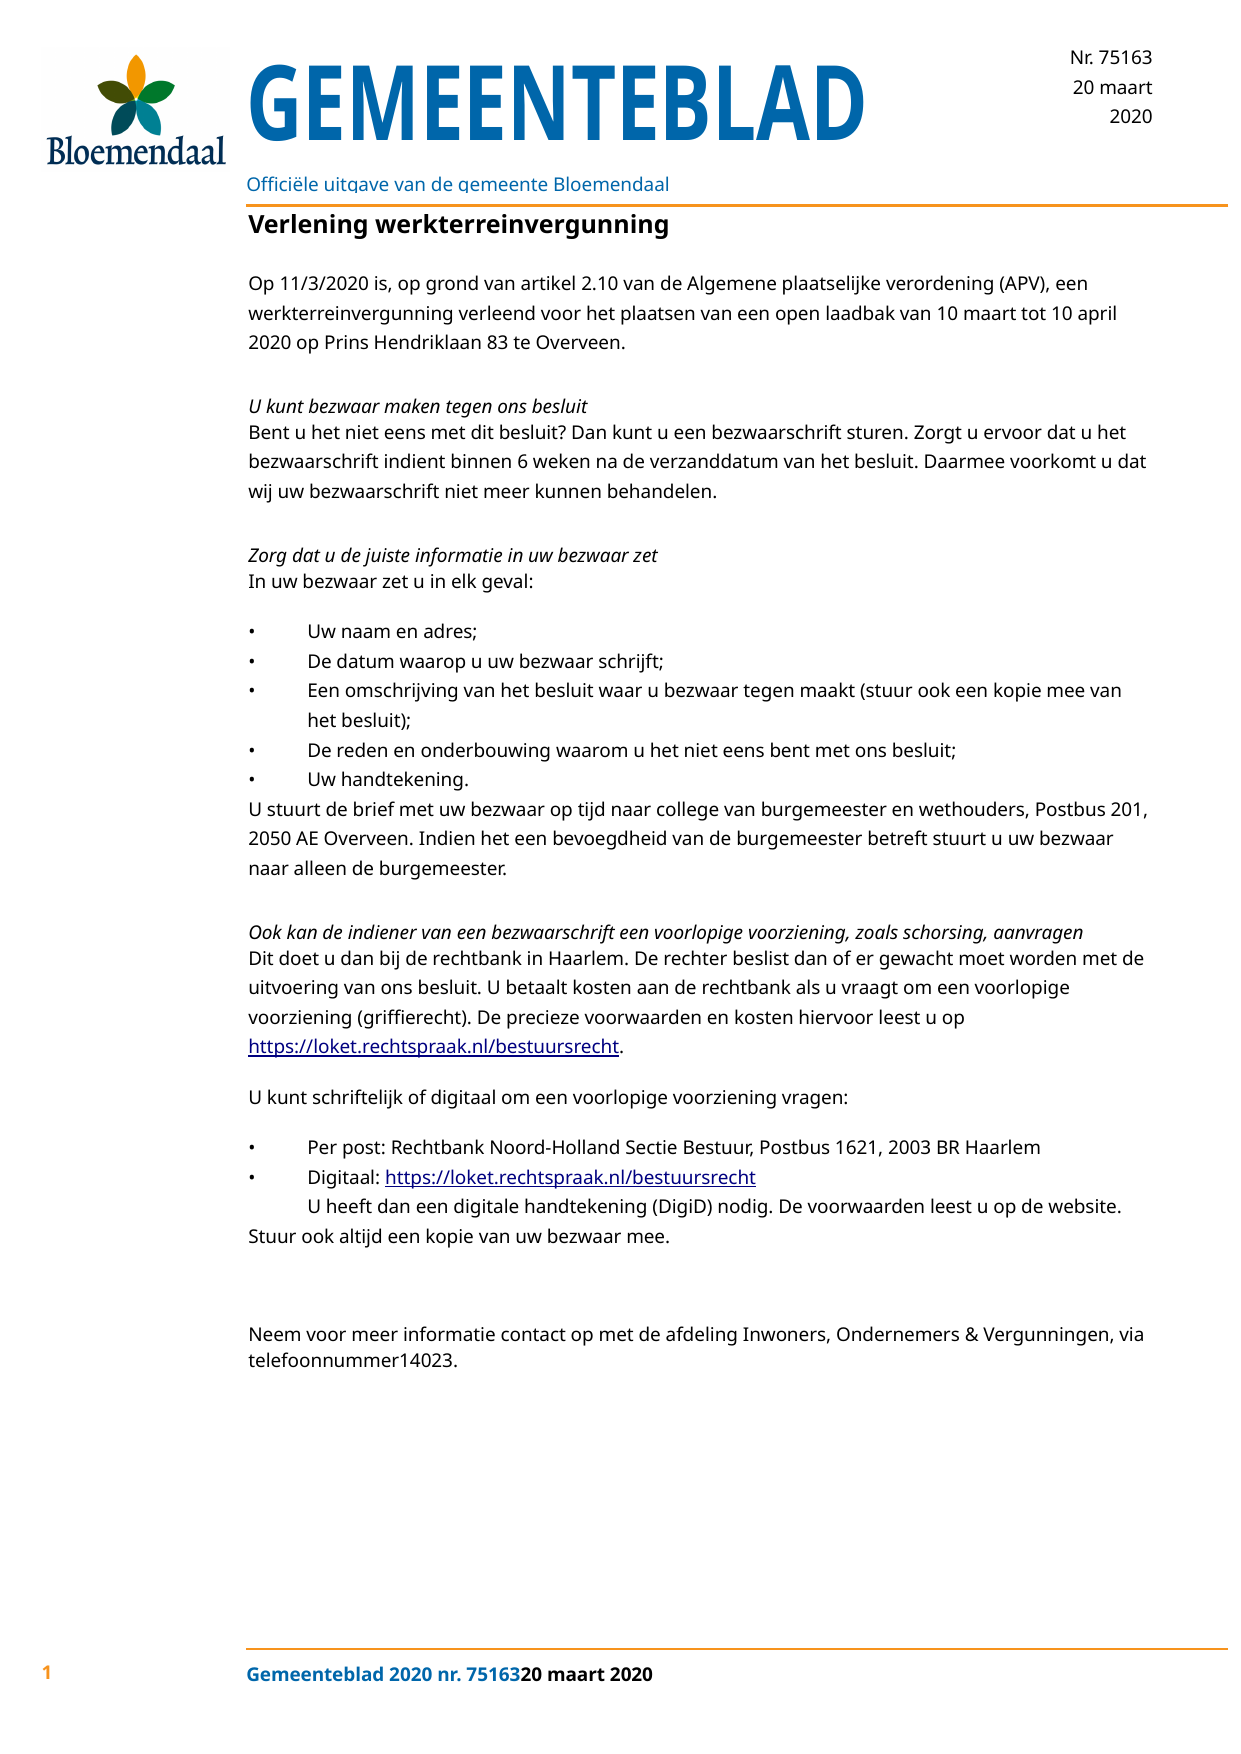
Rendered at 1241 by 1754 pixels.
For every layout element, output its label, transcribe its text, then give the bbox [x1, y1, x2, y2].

text Ook kan de indiener van een bezwaarschrift een voorlopige voorziening, zoals schorsing, aanvragen [248, 919, 1152, 945]
text Neem voor meer informatie contact op met de afdeling Inwoners, Ondernemers & Vergunningen, via telefoonnummer14023. [248, 1321, 1152, 1373]
text U kunt bezwaar maken tegen ons besluit [248, 393, 1152, 419]
list De reden en onderbouwing waarom u het niet eens bent met ons besluit; [248, 737, 1152, 762]
list U heeft dan een digitale handtekening (DigiD) nodig. De voorwaarden leest u op de website. [248, 1193, 1152, 1219]
list Uw naam en adres; [248, 618, 1152, 644]
list Uw handtekening. [248, 766, 1152, 792]
text Verlening werkterreinvergunning [248, 207, 1152, 241]
text U stuurt de brief met uw bezwaar op tijd naar college van burgemeester en wethouders, Postbus 201, 2050 AE Overveen. Indien het een bevoegdheid van de burgemeester betreft stuurt u uw bezwaar naar alleen de burgemeester. [248, 796, 1152, 881]
text In uw bezwaar zet u in elk geval: [248, 568, 1152, 594]
text Bent u het niet eens met dit besluit? Dan kunt u een bezwaarschrift sturen. Zorgt u ervoor dat u het bezwaarschrift indient binnen 6 weken na de verzanddatum van het besluit. Daarmee voorkomt u dat wij uw bezwaarschrift niet meer kunnen behandelen. [248, 419, 1152, 504]
text Stuur ook altijd een kopie van uw bezwaar mee. [248, 1223, 1152, 1249]
list Digitaal: https://loket.rechtspraak.nl/bestuursrecht [248, 1164, 1152, 1190]
list Een omschrijving van het besluit waar u bezwaar tegen maakt (stuur ook een kopie mee van het besluit); [248, 678, 1152, 733]
picture [41, 47, 231, 172]
text Op 11/3/2020 is, op grond van artikel 2.10 van de Algemene plaatselijke verordening (APV), een werkterreinvergunning verleend voor het plaatsen van een open laadbak van 10 maart tot 10 april 2020 op Prins Hendriklaan 83 te Overveen. [248, 270, 1152, 355]
text Dit doet u dan bij de rechtbank in Haarlem. De rechter beslist dan of er gewacht moet worden met de uitvoering van ons besluit. U betaalt kosten aan de rechtbank als u vraagt om een voorlopige voorziening (griffierecht). De precieze voorwaarden en kosten hiervoor leest u op https://loket.rechtspraak.nl/bestuursrecht. [248, 945, 1152, 1059]
list Per post: Rechtbank Noord-Holland Sectie Bestuur, Postbus 1621, 2003 BR Haarlem [248, 1134, 1152, 1160]
list De datum waarop u uw bezwaar schrijft; [248, 648, 1152, 674]
text Zorg dat u de juiste informatie in uw bezwaar zet [248, 542, 1152, 568]
text U kunt schriftelijk of digitaal om een voorlopige voorziening vragen: [248, 1084, 1152, 1110]
